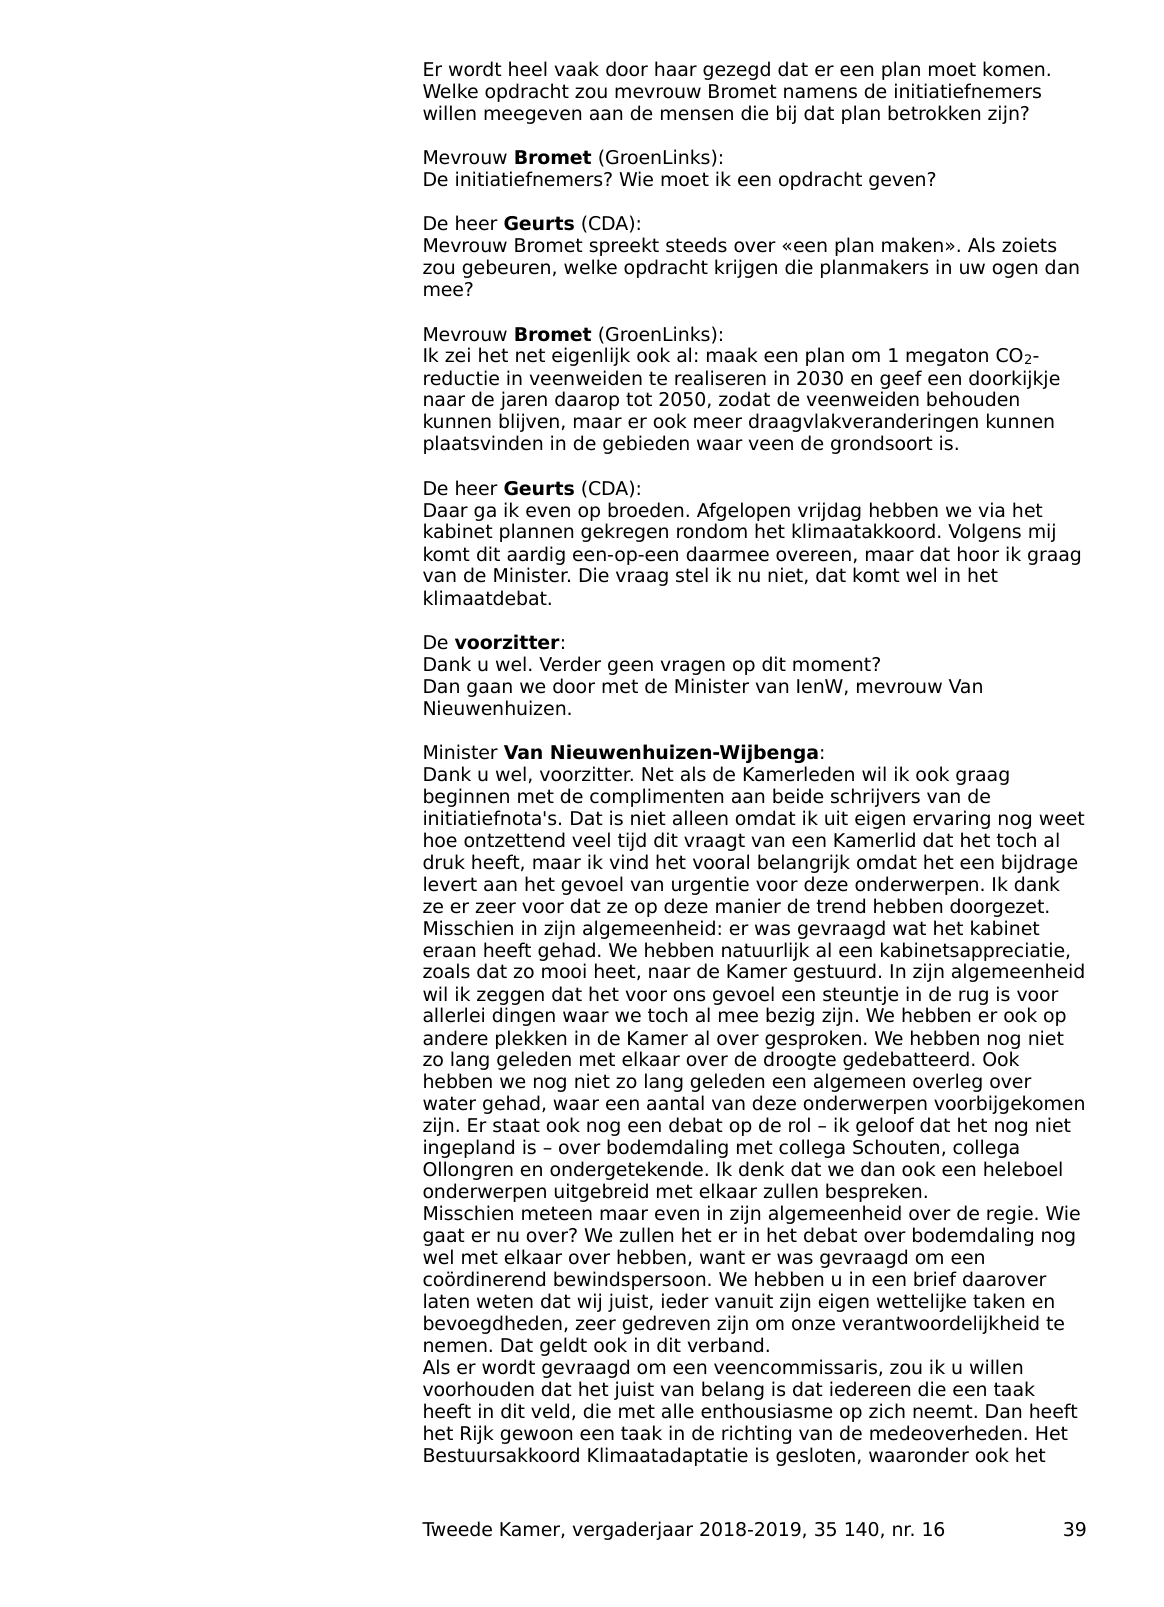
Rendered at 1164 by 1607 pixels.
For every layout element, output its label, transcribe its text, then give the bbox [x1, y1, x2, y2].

text Dan gaan we door met de Minister van IenW, mevrouw Van Nieuwenhuizen. [422, 676, 1087, 719]
text Ik zei het net eigenlijk ook al: maak een plan om 1 megaton CO2-reductie in veenweiden te realiseren in 2030 en geef een doorkijkje naar de jaren daarop tot 2050, zodat de veenweiden behouden kunnen blijven, maar er ook meer draagvlakveranderingen kunnen plaatsvinden in de gebieden waar veen de grondsoort is. [422, 345, 1087, 455]
text De initiatiefnemers? Wie moet ik een opdracht geven? [422, 169, 1087, 191]
text Dank u wel. Verder geen vragen op dit moment? [422, 653, 1087, 676]
text Mevrouw Bromet (GroenLinks): [422, 323, 1087, 345]
text Minister Van Nieuwenhuizen-Wijbenga: [422, 742, 1087, 764]
text Mevrouw Bromet spreekt steeds over «een plan maken». Als zoiets zou gebeuren, welke opdracht krijgen die planmakers in uw ogen dan mee? [422, 235, 1087, 301]
text Er wordt heel vaak door haar gezegd dat er een plan moet komen. Welke opdracht zou mevrouw Bromet namens de initiatiefnemers willen meegeven aan de mensen die bij dat plan betrokken zijn? [422, 59, 1087, 125]
text Daar ga ik even op broeden. Afgelopen vrijdag hebben we via het kabinet plannen gekregen rondom het klimaatakkoord. Volgens mij komt dit aardig een-op-een daarmee overeen, maar dat hoor ik graag van de Minister. Die vraag stel ik nu niet, dat komt wel in het klimaatdebat. [422, 499, 1087, 609]
text Misschien meteen maar even in zijn algemeenheid over de regie. Wie gaat er nu over? We zullen het er in het debat over bodemdaling nog wel met elkaar over hebben, want er was gevraagd om een coördinerend bewindspersoon. We hebben u in een brief daarover laten weten dat wij juist, ieder vanuit zijn eigen wettelijke taken en bevoegdheden, zeer gedreven zijn om onze verantwoordelijkheid te nemen. Dat geldt ook in dit verband. [422, 1203, 1087, 1357]
text De voorzitter: [422, 632, 1087, 653]
text Als er wordt gevraagd om een veencommissaris, zou ik u willen voorhouden dat het juist van belang is dat iedereen die een taak heeft in dit veld, die met alle enthousiasme op zich neemt. Dan heeft het Rijk gewoon een taak in de richting van de medeoverheden. Het Bestuursakkoord Klimaatadaptatie is gesloten, waaronder ook het [422, 1357, 1087, 1467]
text Misschien in zijn algemeenheid: er was gevraagd wat het kabinet eraan heeft gehad. We hebben natuurlijk al een kabinetsappreciatie, zoals dat zo mooi heet, naar de Kamer gestuurd. In zijn algemeenheid wil ik zeggen dat het voor ons gevoel een steuntje in de rug is voor allerlei dingen waar we toch al mee bezig zijn. We hebben er ook op andere plekken in de Kamer al over gesproken. We hebben nog niet zo lang geleden met elkaar over de droogte gedebatteerd. Ook hebben we nog niet zo lang geleden een algemeen overleg over water gehad, waar een aantal van deze onderwerpen voorbijgekomen zijn. Er staat ook nog een debat op de rol – ik geloof dat het nog niet ingepland is – over bodemdaling met collega Schouten, collega Ollongren en ondergetekende. Ik denk dat we dan ook een heleboel onderwerpen uitgebreid met elkaar zullen bespreken. [422, 917, 1087, 1203]
text De heer Geurts (CDA): [422, 477, 1087, 499]
text De heer Geurts (CDA): [422, 213, 1087, 235]
text Dank u wel, voorzitter. Net als de Kamerleden wil ik ook graag beginnen met de complimenten aan beide schrijvers van de initiatiefnota's. Dat is niet alleen omdat ik uit eigen ervaring nog weet hoe ontzettend veel tijd dit vraagt van een Kamerlid dat het toch al druk heeft, maar ik vind het vooral belangrijk omdat het een bijdrage levert aan het gevoel van urgentie voor deze onderwerpen. Ik dank ze er zeer voor dat ze op deze manier de trend hebben doorgezet. [422, 764, 1087, 917]
text Mevrouw Bromet (GroenLinks): [422, 147, 1087, 169]
